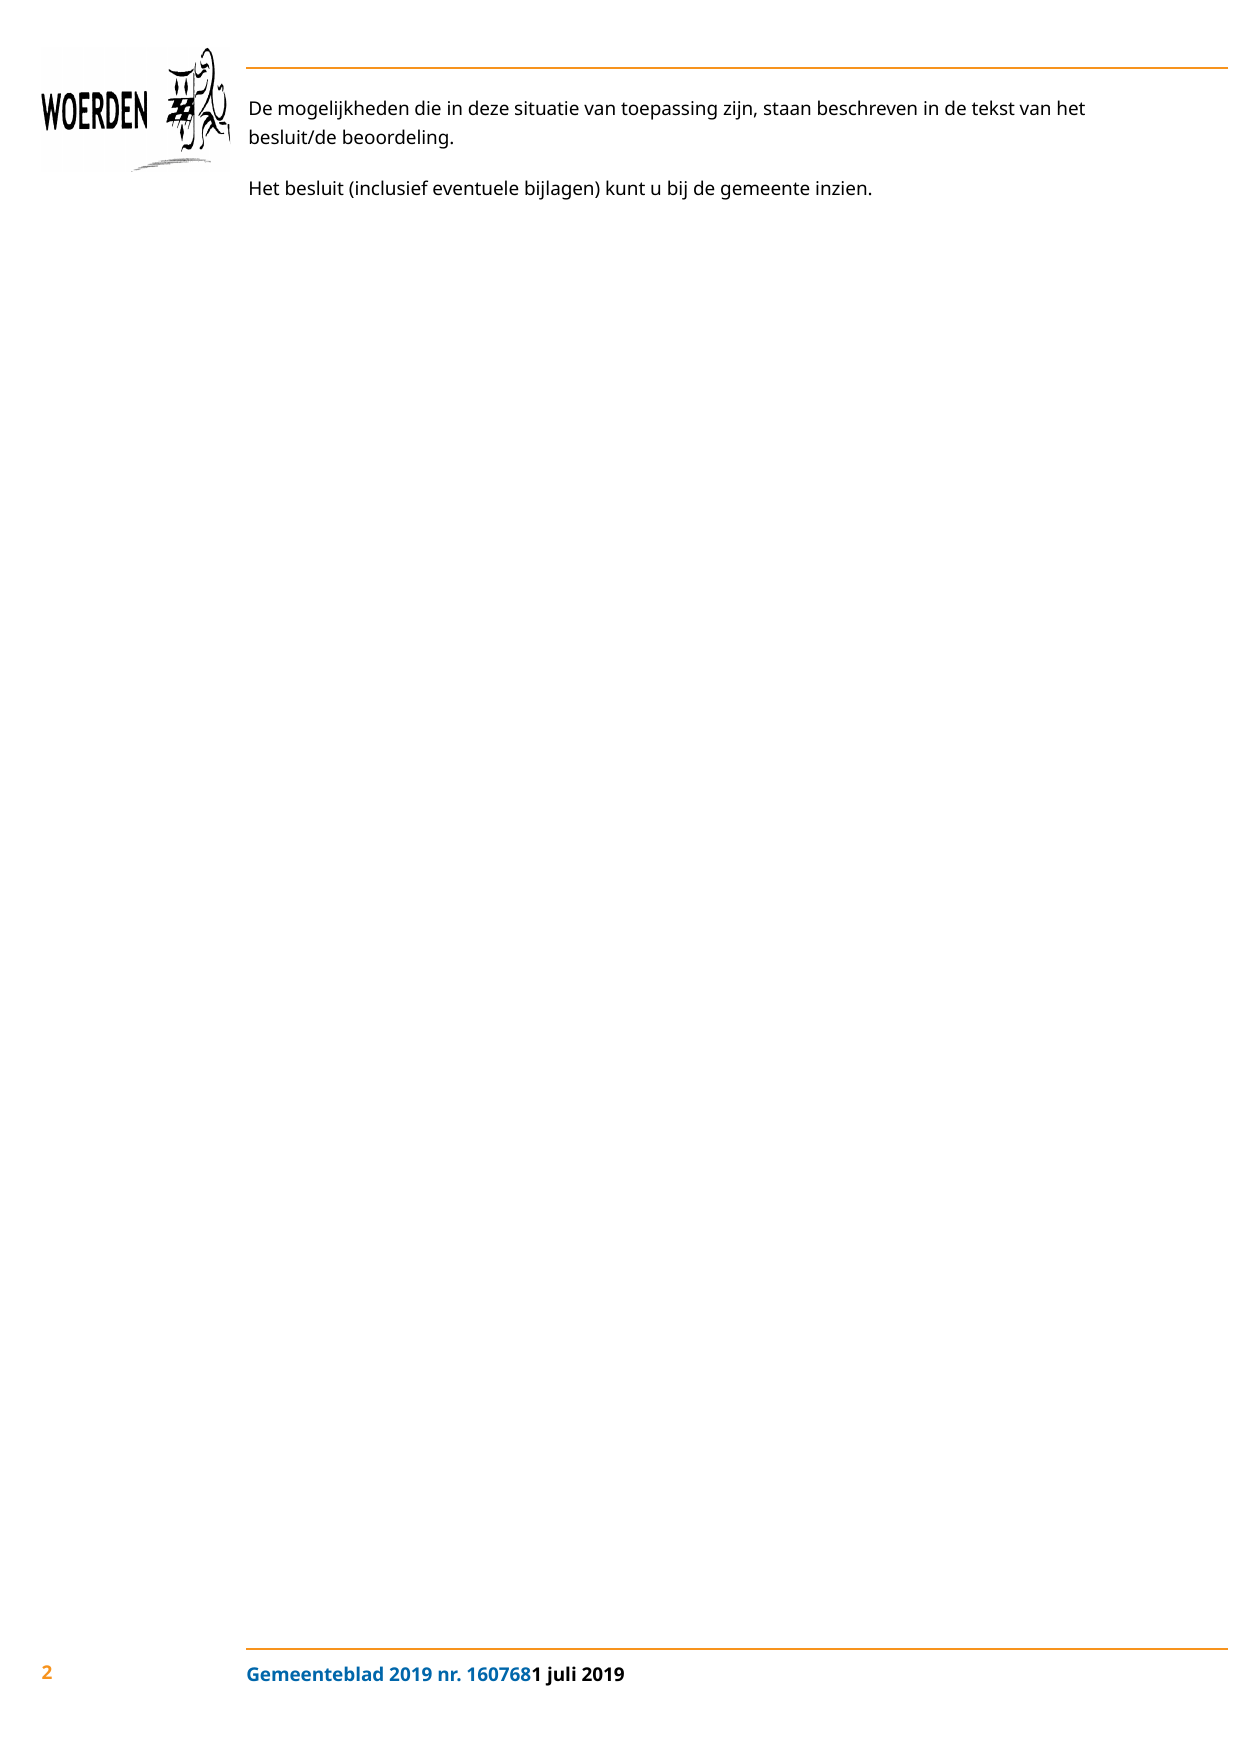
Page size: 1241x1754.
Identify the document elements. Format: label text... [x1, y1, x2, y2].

picture [41, 47, 231, 172]
text Het besluit (inclusief eventuele bijlagen) kunt u bij de gemeente inzien. [248, 175, 1152, 201]
text De mogelijkheden die in deze situatie van toepassing zijn, staan beschreven in de tekst van het besluit/de beoordeling. [248, 95, 1152, 150]
